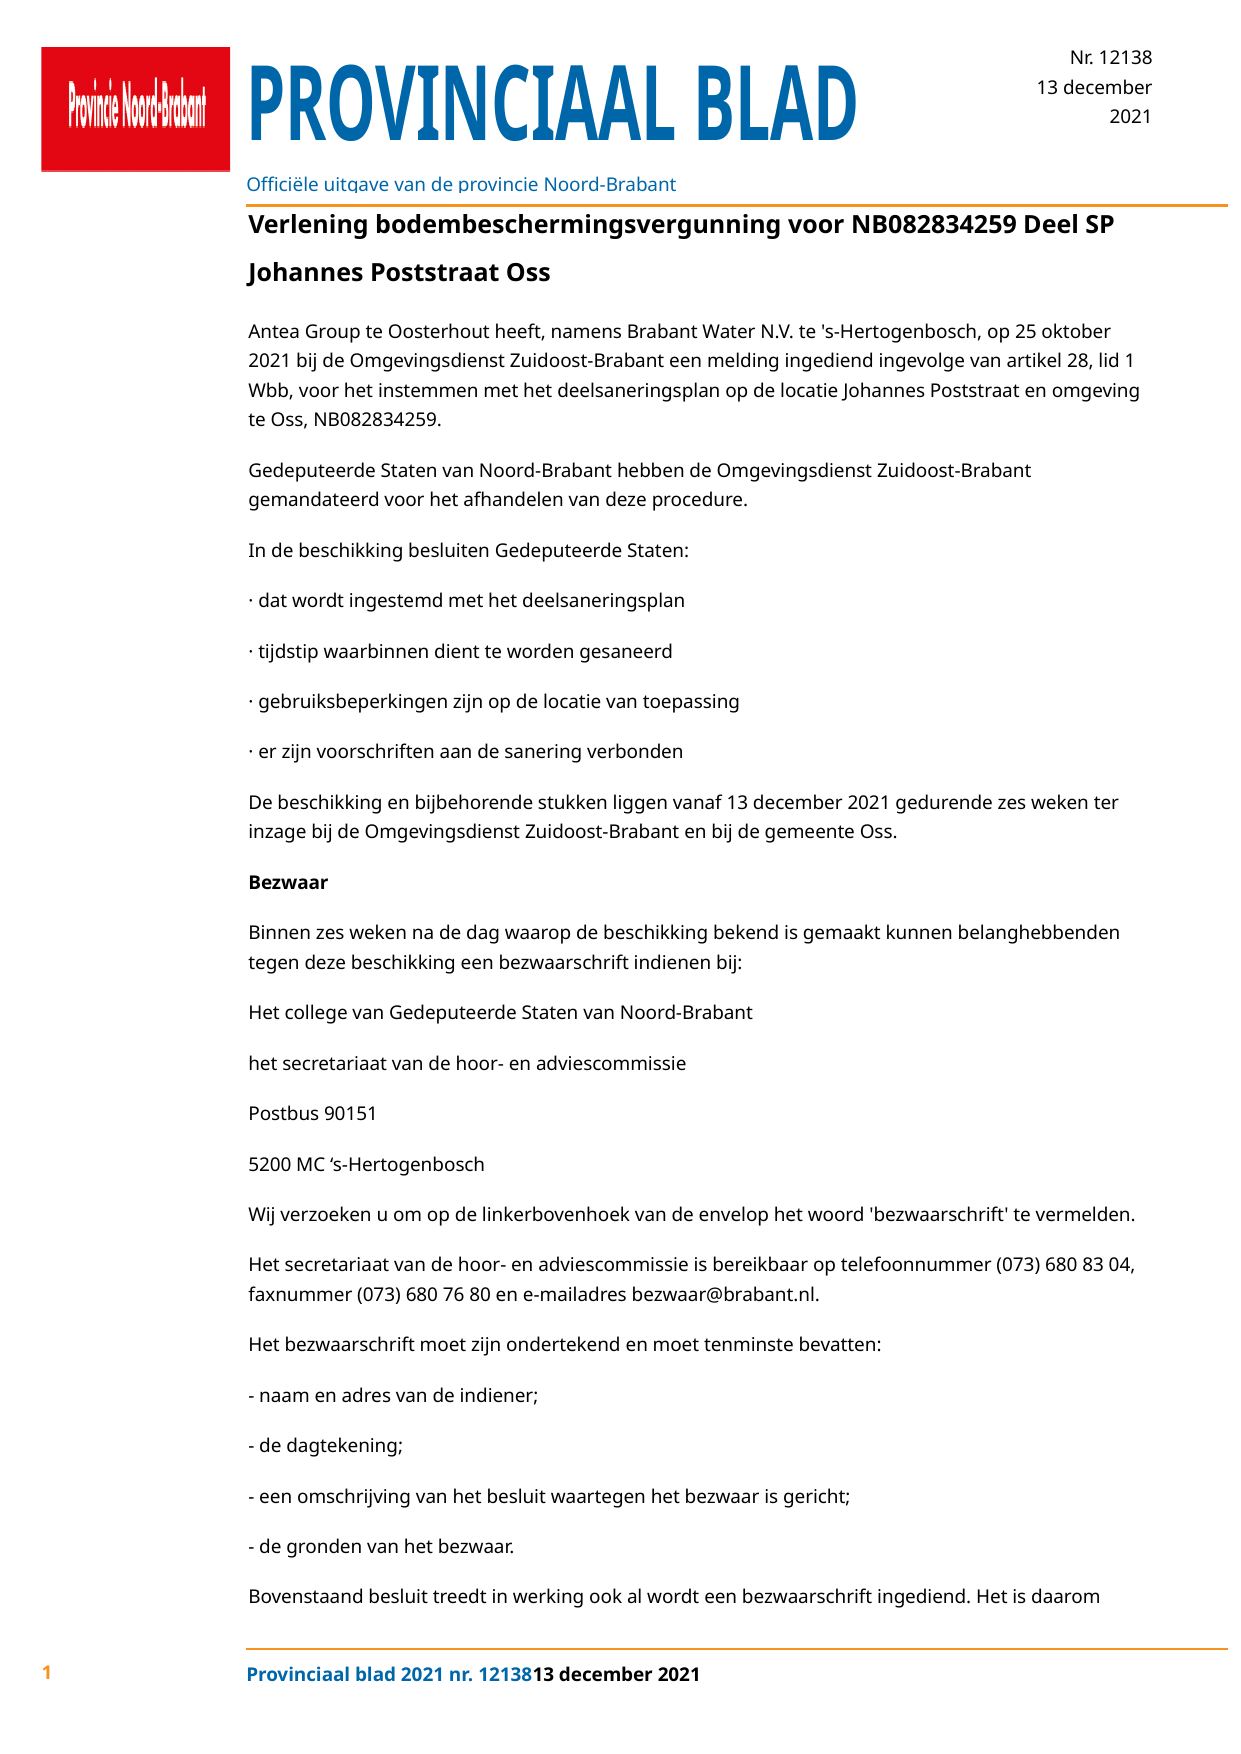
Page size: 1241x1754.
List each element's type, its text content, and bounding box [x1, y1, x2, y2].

text Bovenstaand besluit treedt in werking ook al wordt een bezwaarschrift ingediend. Het is daarom [248, 1584, 1152, 1609]
text - naam en adres van de indiener; [248, 1382, 1152, 1408]
text Binnen zes weken na de dag waarop de beschikking bekend is gemaakt kunnen belanghebbenden tegen deze beschikking een bezwaarschrift indienen bij: [248, 919, 1152, 975]
text - een omschrijving van het besluit waartegen het bezwaar is gericht; [248, 1483, 1152, 1509]
picture [41, 47, 231, 172]
text In de beschikking besluiten Gedeputeerde Staten: [248, 537, 1152, 563]
text Het college van Gedeputeerde Staten van Noord-Brabant [248, 999, 1152, 1025]
text - de dagtekening; [248, 1432, 1152, 1458]
text het secretariaat van de hoor- en adviescommissie [248, 1050, 1152, 1076]
text · dat wordt ingestemd met het deelsaneringsplan [248, 587, 1152, 613]
text De beschikking en bijbehorende stukken liggen vanaf 13 december 2021 gedurende zes weken ter inzage bij de Omgevingsdienst Zuidoost-Brabant en bij de gemeente Oss. [248, 789, 1152, 844]
text - de gronden van het bezwaar. [248, 1533, 1152, 1559]
text Gedeputeerde Staten van Noord-Brabant hebben de Omgevingsdienst Zuidoost-Brabant gemandateerd voor het afhandelen van deze procedure. [248, 457, 1152, 512]
text Het bezwaarschrift moet zijn ondertekend en moet tenminste bevatten: [248, 1332, 1152, 1357]
text · er zijn voorschriften aan de sanering verbonden [248, 739, 1152, 764]
text 5200 MC ‘s-Hertogenbosch [248, 1151, 1152, 1177]
text · gebruiksbeperkingen zijn op de locatie van toepassing [248, 688, 1152, 714]
text Bezwaar [248, 869, 1152, 895]
text · tijdstip waarbinnen dient te worden gesaneerd [248, 638, 1152, 664]
text Postbus 90151 [248, 1100, 1152, 1126]
text Wij verzoeken u om op de linkerbovenhoek van de envelop het woord 'bezwaarschrift' te vermelden. [248, 1201, 1152, 1227]
text Het secretariaat van de hoor- en adviescommissie is bereikbaar op telefoonnummer (073) 680 83 04, faxnummer (073) 680 76 80 en e-mailadres bezwaar@brabant.nl. [248, 1252, 1152, 1307]
text Verlening bodembeschermingsvergunning voor NB082834259 Deel SP Johannes Poststraat Oss [248, 207, 1152, 288]
text Antea Group te Oosterhout heeft, namens Brabant Water N.V. te 's-Hertogenbosch, op 25 oktober 2021 bij de Omgevingsdienst Zuidoost-Brabant een melding ingediend ingevolge van artikel 28, lid 1 Wbb, voor het instemmen met het deelsaneringsplan op de locatie Johannes Poststraat en omgeving te Oss, NB082834259. [248, 318, 1152, 432]
